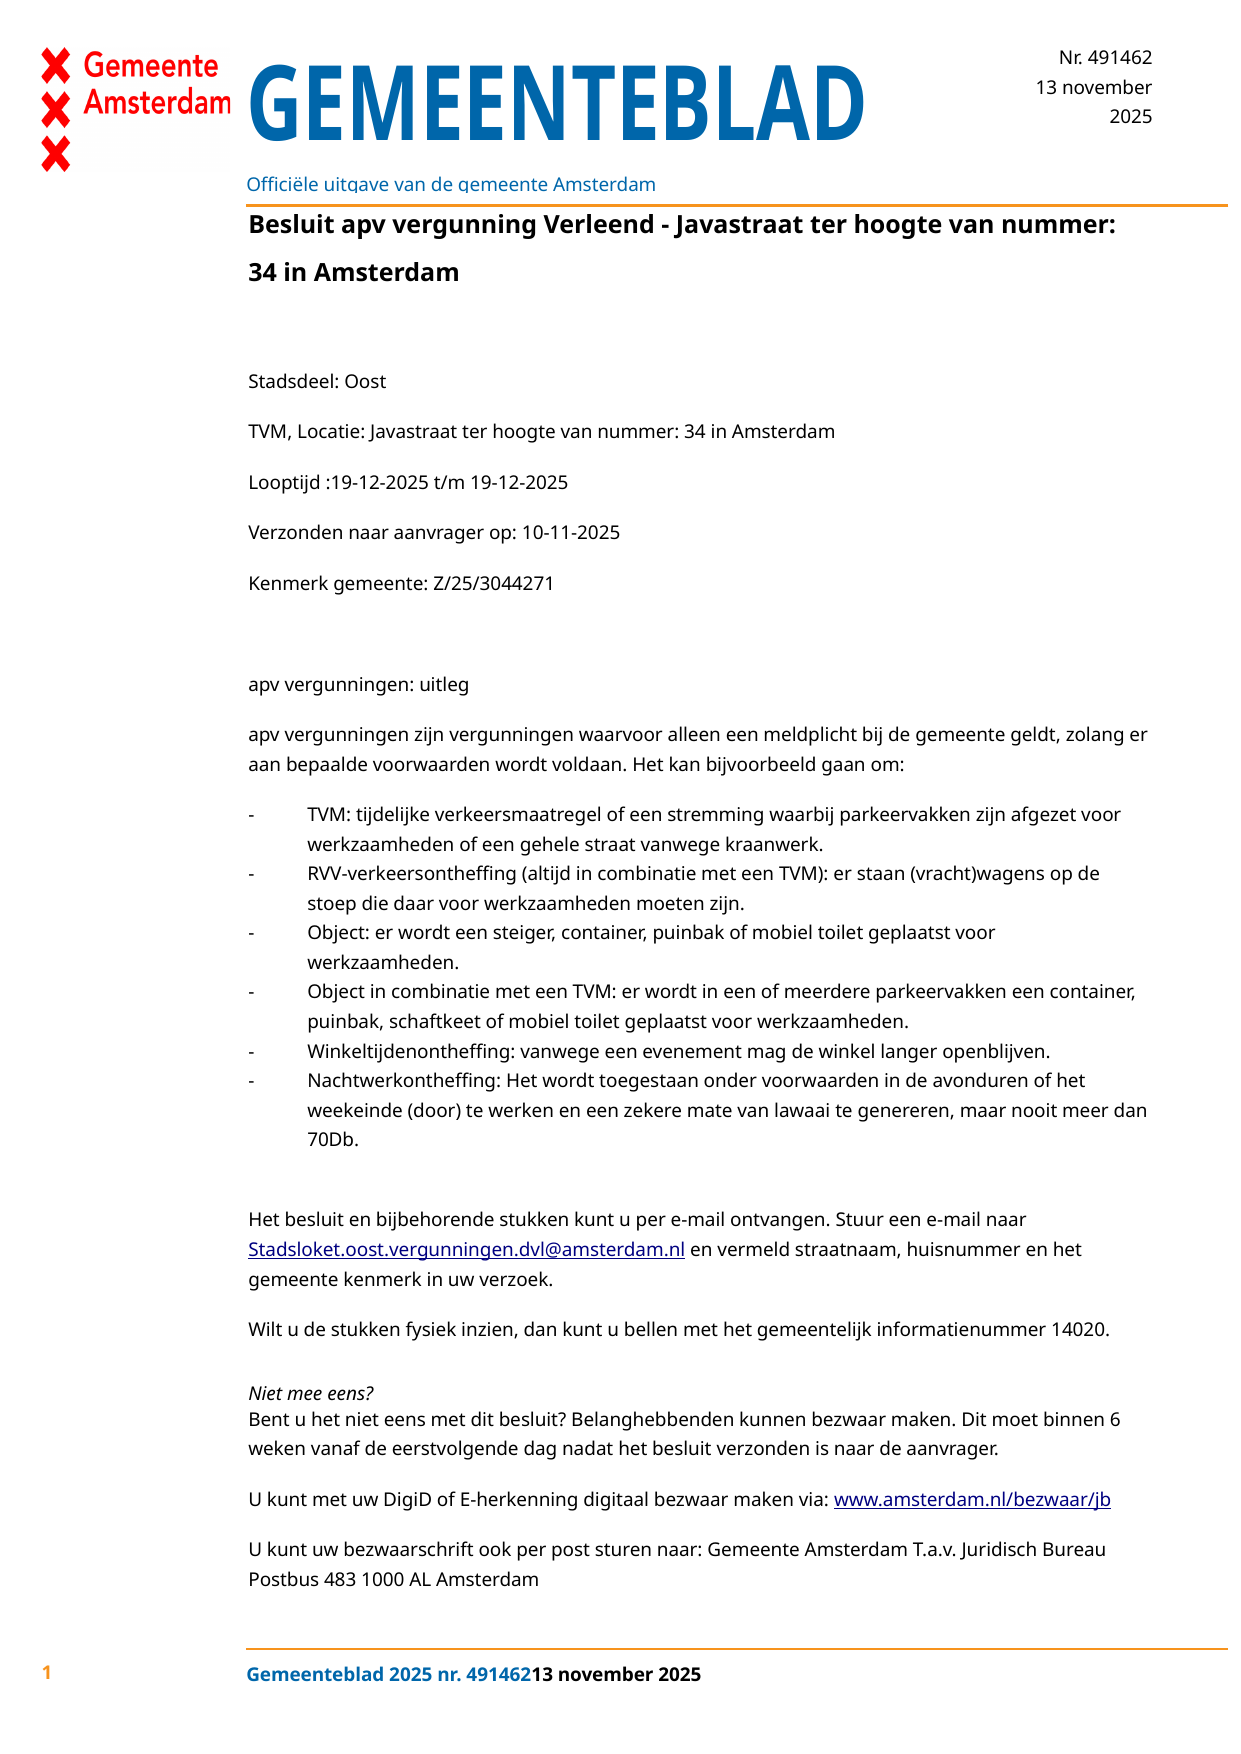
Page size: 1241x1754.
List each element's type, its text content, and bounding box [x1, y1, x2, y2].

text apv vergunningen zijn vergunningen waarvoor alleen een meldplicht bij de gemeente geldt, zolang er aan bepaalde voorwaarden wordt voldaan. Het kan bijvoorbeeld gaan om: [248, 721, 1152, 777]
text Besluit apv vergunning Verleend - Javastraat ter hoogte van nummer: 34 in Amsterdam [248, 207, 1152, 288]
text Het besluit en bijbehorende stukken kunt u per e-mail ontvangen. Stuur een e-mail naar Stadsloket.oost.vergunningen.dvl@amsterdam.nl en vermeld straatnaam, huisnummer en het gemeente kenmerk in uw verzoek. [248, 1207, 1152, 1292]
list Object: er wordt een steiger, container, puinbak of mobiel toilet geplaatst voor werkzaamheden. [248, 919, 1152, 975]
text apv vergunningen: uitleg [248, 671, 1152, 697]
picture [41, 47, 231, 172]
list Object in combinatie met een TVM: er wordt in een of meerdere parkeervakken een container, puinbak, schaftkeet of mobiel toilet geplaatst voor werkzaamheden. [248, 979, 1152, 1034]
list Winkeltijdenontheffing: vanwege een evenement mag de winkel langer openblijven. [248, 1038, 1152, 1064]
text Niet mee eens? [248, 1380, 1152, 1406]
text Verzonden naar aanvrager op: 10-11-2025 [248, 519, 1152, 545]
text U kunt uw bezwaarschrift ook per post sturen naar: Gemeente Amsterdam T.a.v. Juridisch Bureau Postbus 483 1000 AL Amsterdam [248, 1536, 1152, 1592]
text Bent u het niet eens met dit besluit? Belanghebbenden kunnen bezwaar maken. Dit moet binnen 6 weken vanaf de eerstvolgende dag nadat het besluit verzonden is naar de aanvrager. [248, 1406, 1152, 1461]
list RVV-verkeersontheffing (altijd in combinatie met een TVM): er staan (vracht)wagens op de stoep die daar voor werkzaamheden moeten zijn. [248, 860, 1152, 916]
list Nachtwerkontheffing: Het wordt toegestaan onder voorwaarden in de avonduren of het weekeinde (door) te werken en een zekere mate van lawaai te genereren, maar nooit meer dan 70Db. [248, 1067, 1152, 1152]
text Stadsdeel: Oost [248, 368, 1152, 394]
text TVM, Locatie: Javastraat ter hoogte van nummer: 34 in Amsterdam [248, 419, 1152, 444]
text Looptijd :19-12-2025 t/m 19-12-2025 [248, 469, 1152, 495]
text Wilt u de stukken fysiek inzien, dan kunt u bellen met het gemeentelijk informatienummer 14020. [248, 1316, 1152, 1342]
list TVM: tijdelijke verkeersmaatregel of een stremming waarbij parkeervakken zijn afgezet voor werkzaamheden of een gehele straat vanwege kraanwerk. [248, 801, 1152, 857]
text U kunt met uw DigiD of E-herkenning digitaal bezwaar maken via: www.amsterdam.nl/bezwaar/jb [248, 1486, 1152, 1512]
text Kenmerk gemeente: Z/25/3044271 [248, 570, 1152, 596]
